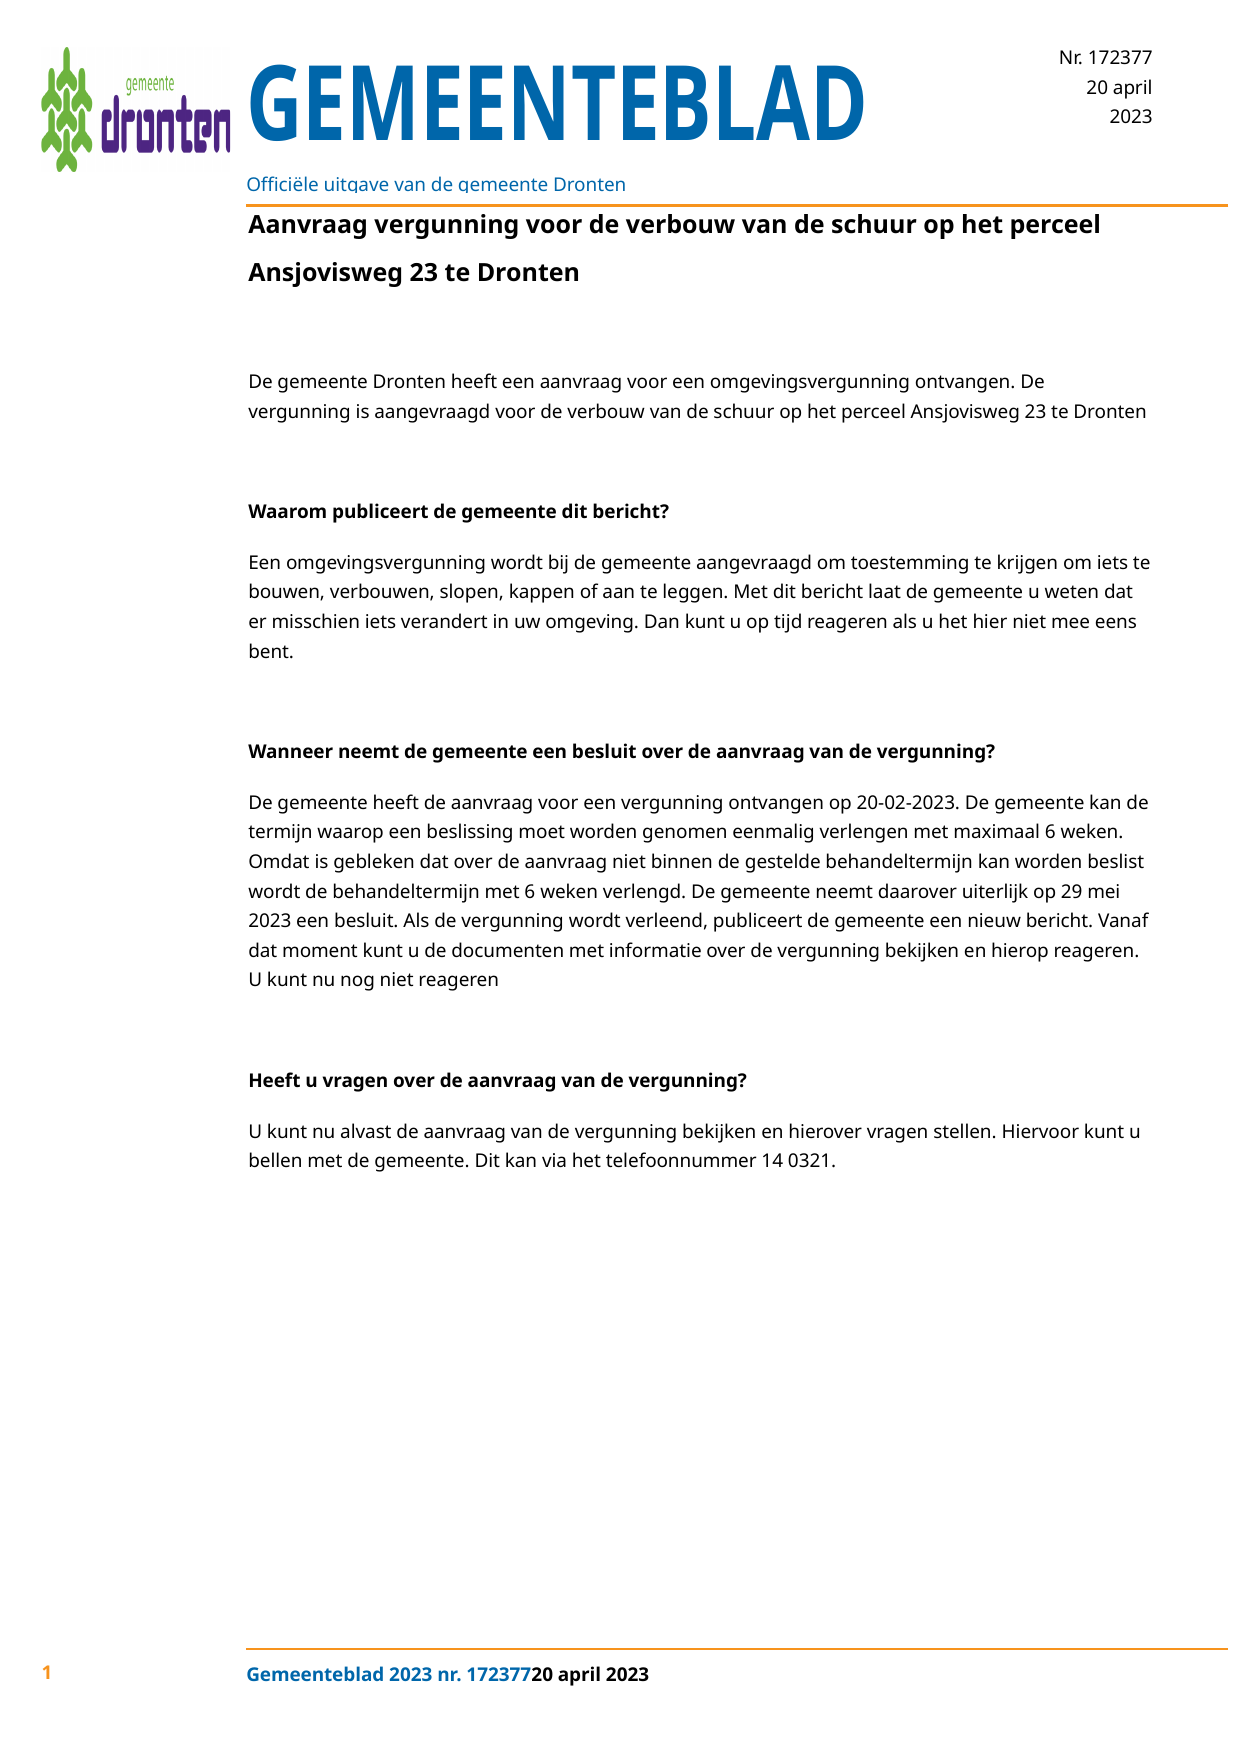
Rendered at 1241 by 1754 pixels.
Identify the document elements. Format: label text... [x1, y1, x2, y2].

text Een omgevingsvergunning wordt bij de gemeente aangevraagd om toestemming te krijgen om iets te bouwen, verbouwen, slopen, kappen of aan te leggen. Met dit bericht laat de gemeente u weten dat er misschien iets verandert in uw omgeving. Dan kunt u op tijd reageren als u het hier niet mee eens bent. [248, 549, 1152, 664]
text Waarom publiceert de gemeente dit bericht? [248, 499, 1152, 524]
text De gemeente Dronten heeft een aanvraag voor een omgevingsvergunning ontvangen. De vergunning is aangevraagd voor de verbouw van de schuur op het perceel Ansjovisweg 23 te Dronten [248, 368, 1152, 424]
text Aanvraag vergunning voor de verbouw van de schuur op het perceel Ansjovisweg 23 te Dronten [248, 207, 1152, 288]
picture [41, 47, 231, 172]
text Heeft u vragen over de aanvraag van de vergunning? [248, 1067, 1152, 1093]
text Wanneer neemt de gemeente een besluit over de aanvraag van de vergunning? [248, 739, 1152, 764]
text De gemeente heeft de aanvraag voor een vergunning ontvangen op 20-02-2023. De gemeente kan de termijn waarop een beslissing moet worden genomen eenmalig verlengen met maximaal 6 weken. Omdat is gebleken dat over de aanvraag niet binnen de gestelde behandeltermijn kan worden beslist wordt de behandeltermijn met 6 weken verlengd. De gemeente neemt daarover uiterlijk op 29 mei 2023 een besluit. Als de vergunning wordt verleend, publiceert de gemeente een nieuw bericht. Vanaf dat moment kunt u de documenten met informatie over de vergunning bekijken en hierop reageren. U kunt nu nog niet reageren [248, 789, 1152, 992]
text U kunt nu alvast de aanvraag van de vergunning bekijken en hierover vragen stellen. Hiervoor kunt u bellen met de gemeente. Dit kan via het telefoonnummer 14 0321. [248, 1118, 1152, 1173]
